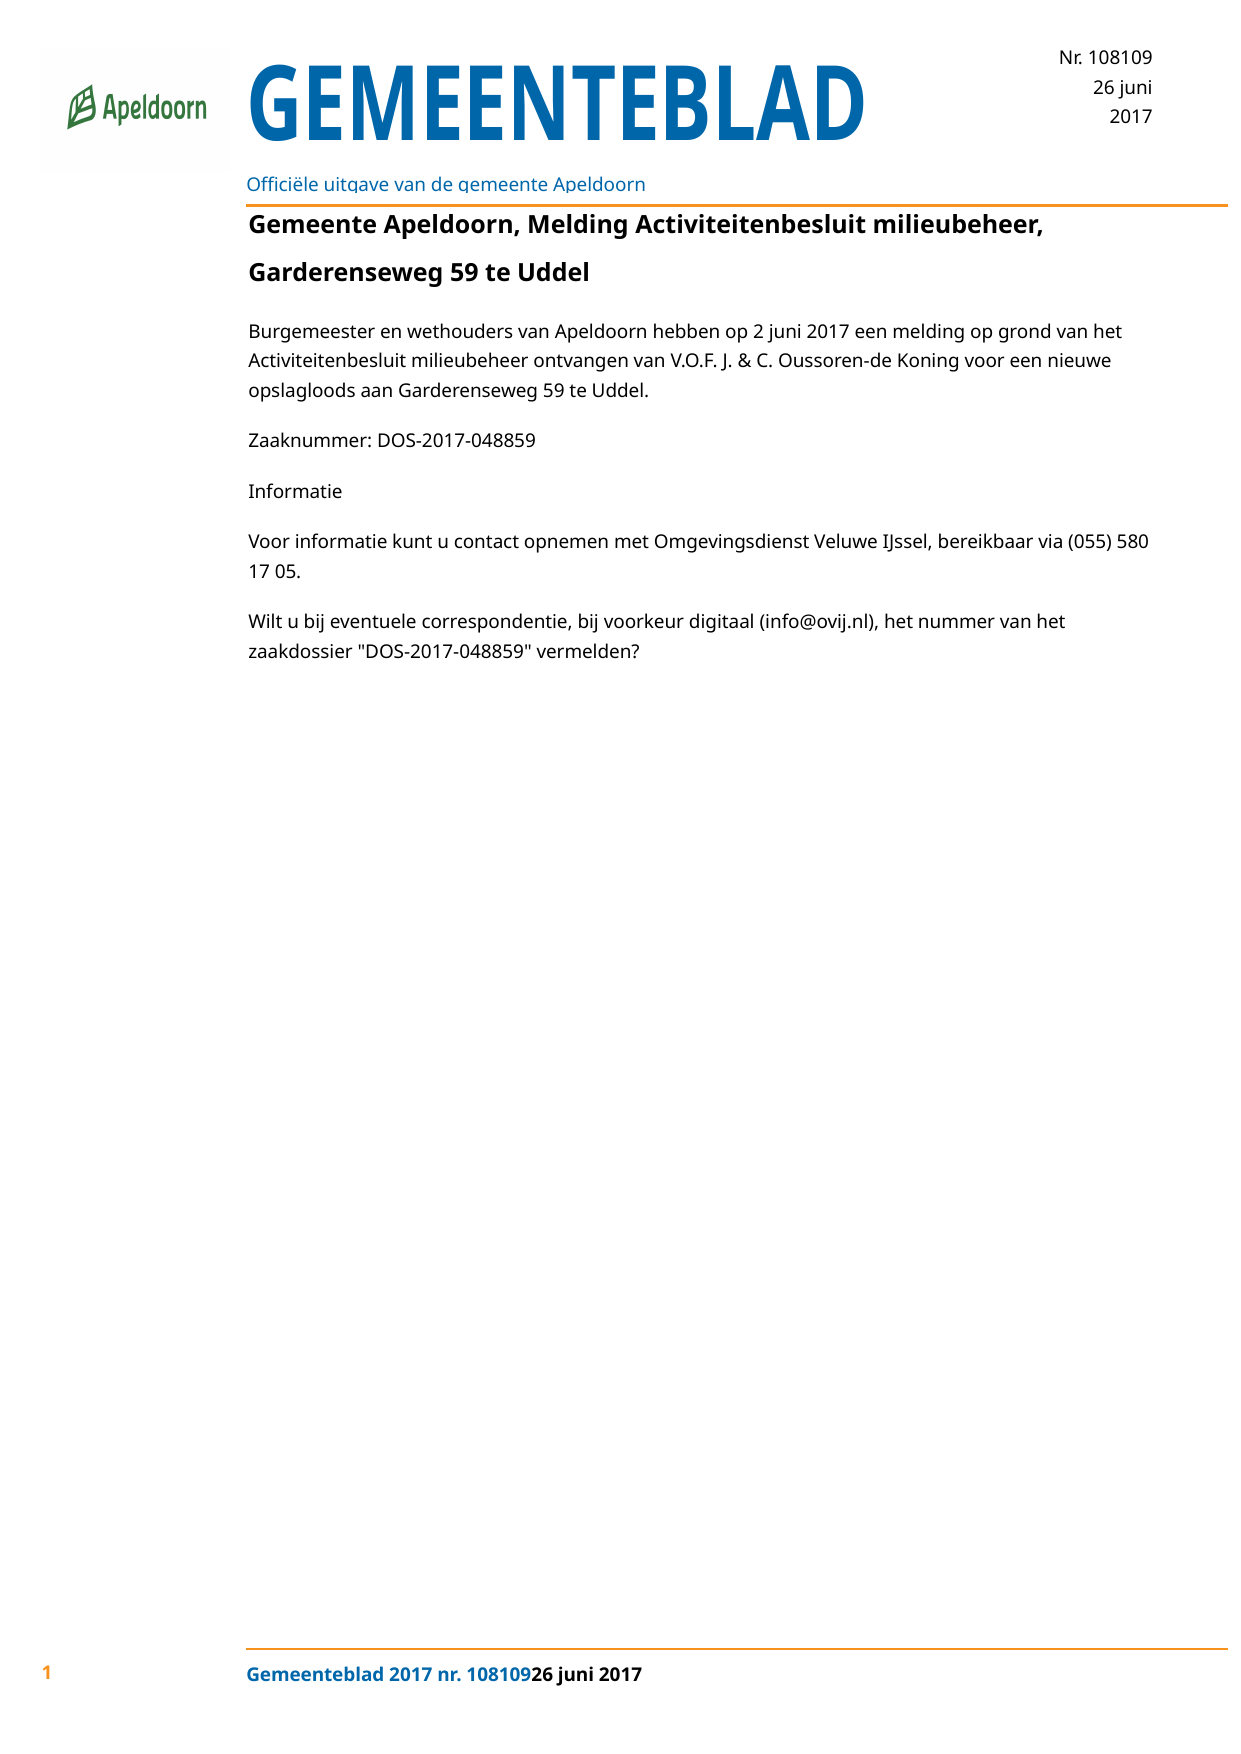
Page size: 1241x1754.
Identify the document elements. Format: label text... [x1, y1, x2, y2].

picture [41, 47, 231, 172]
text Informatie [248, 478, 1152, 504]
text Wilt u bij eventuele correspondentie, bij voorkeur digitaal (info@ovij.nl), het nummer van het zaakdossier "DOS-2017-048859" vermelden? [248, 608, 1152, 664]
text Voor informatie kunt u contact opnemen met Omgevingsdienst Veluwe IJssel, bereikbaar via (055) 580 17 05. [248, 528, 1152, 584]
text Gemeente Apeldoorn, Melding Activiteitenbesluit milieubeheer, Garderenseweg 59 te Uddel [248, 207, 1152, 288]
text Zaaknummer: DOS-2017-048859 [248, 427, 1152, 453]
text Burgemeester en wethouders van Apeldoorn hebben op 2 juni 2017 een melding op grond van het Activiteitenbesluit milieubeheer ontvangen van V.O.F. J. & C. Oussoren-de Koning voor een nieuwe opslagloods aan Garderenseweg 59 te Uddel. [248, 318, 1152, 403]
